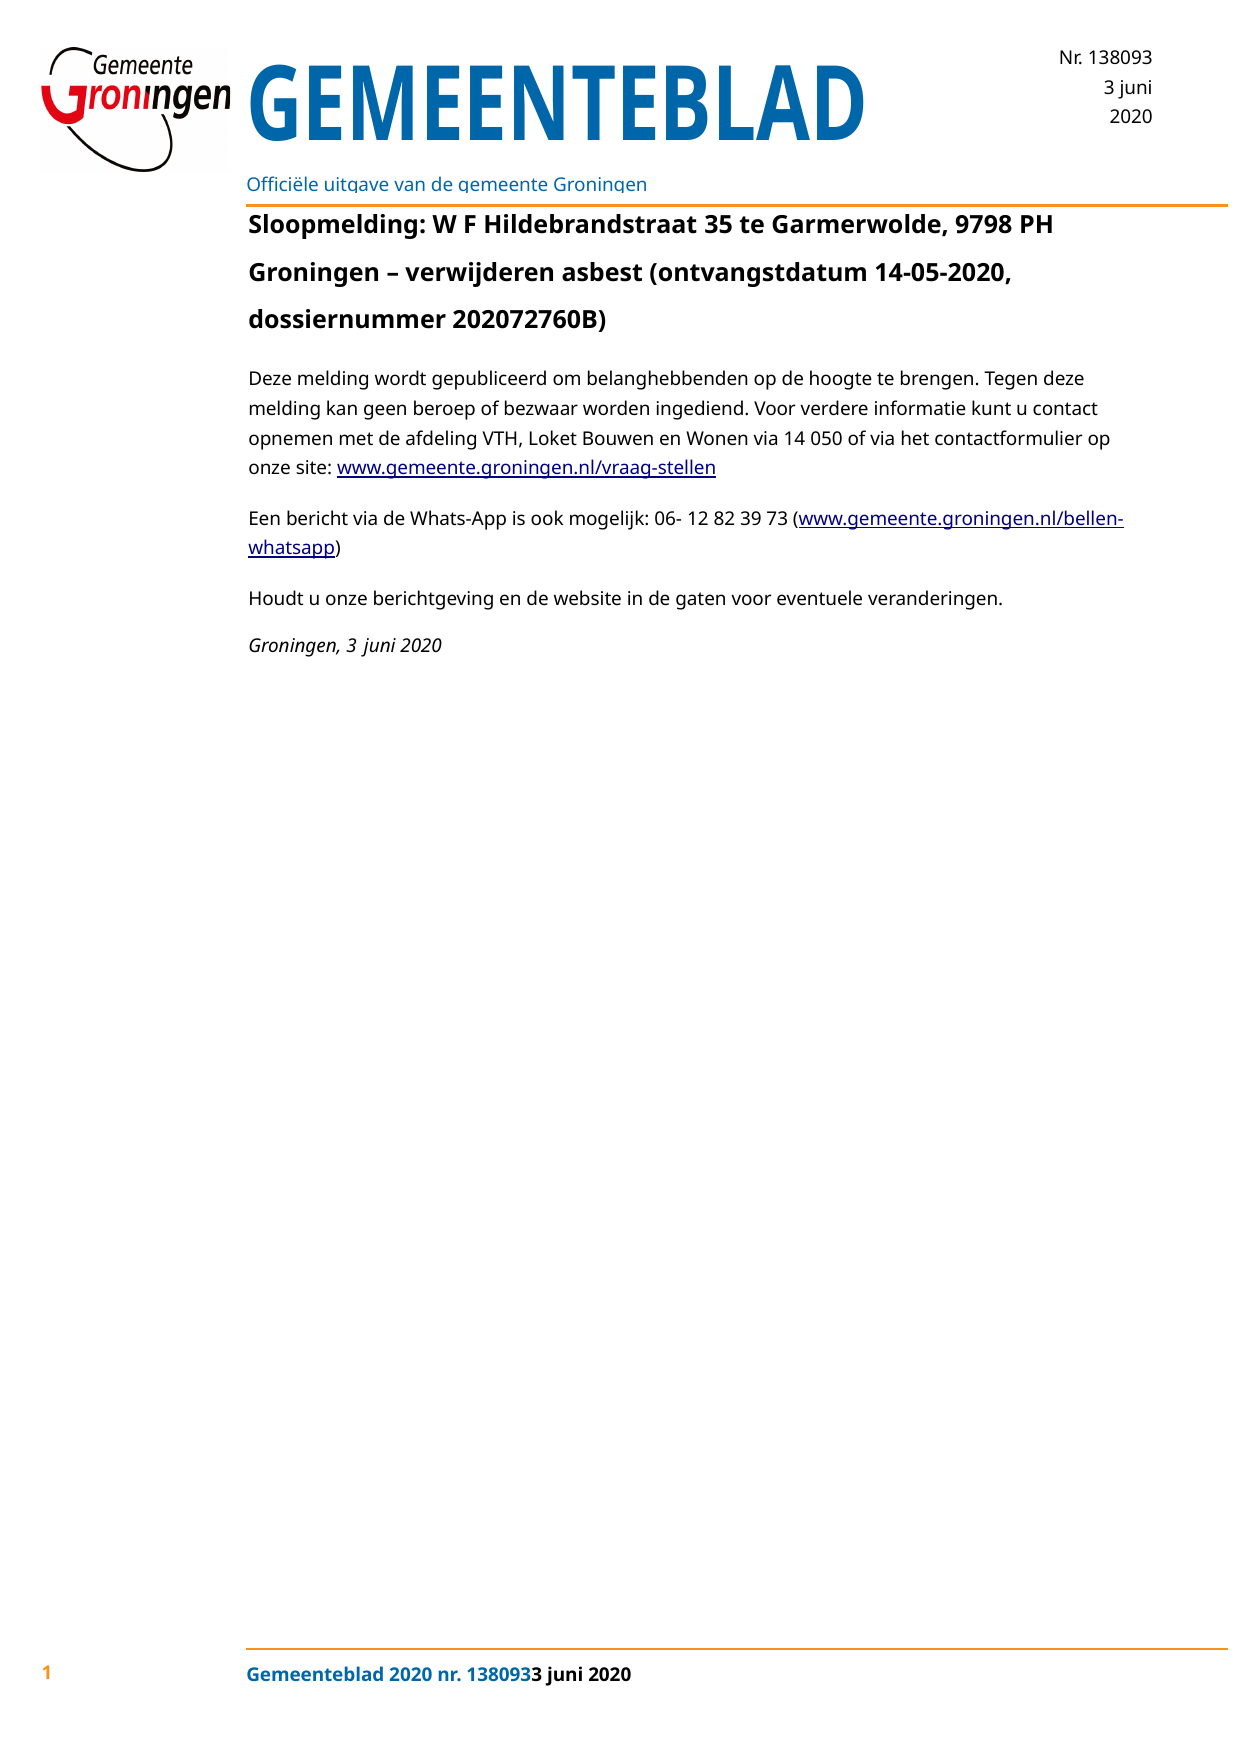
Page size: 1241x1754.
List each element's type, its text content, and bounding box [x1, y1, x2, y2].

text Houdt u onze berichtgeving en de website in de gaten voor eventuele veranderingen. [248, 585, 1152, 610]
text Groningen, 3 juni 2020 [248, 632, 1152, 658]
picture [41, 47, 231, 172]
text Een bericht via de Whats-App is ook mogelijk: 06- 12 82 39 73 (www.gemeente.groningen.nl/bellen-whatsapp) [248, 505, 1152, 560]
text Deze melding wordt gepubliceerd om belanghebbenden op de hoogte te brengen. Tegen deze melding kan geen beroep of bezwaar worden ingediend. Voor verdere informatie kunt u contact opnemen met de afdeling VTH, Loket Bouwen en Wonen via 14 050 of via het contactformulier op onze site: www.gemeente.groningen.nl/vraag-stellen [248, 366, 1152, 480]
text Sloopmelding: W F Hildebrandstraat 35 te Garmerwolde, 9798 PH Groningen – verwijderen asbest (ontvangstdatum 14-05-2020, dossiernummer 202072760B) [248, 207, 1152, 336]
